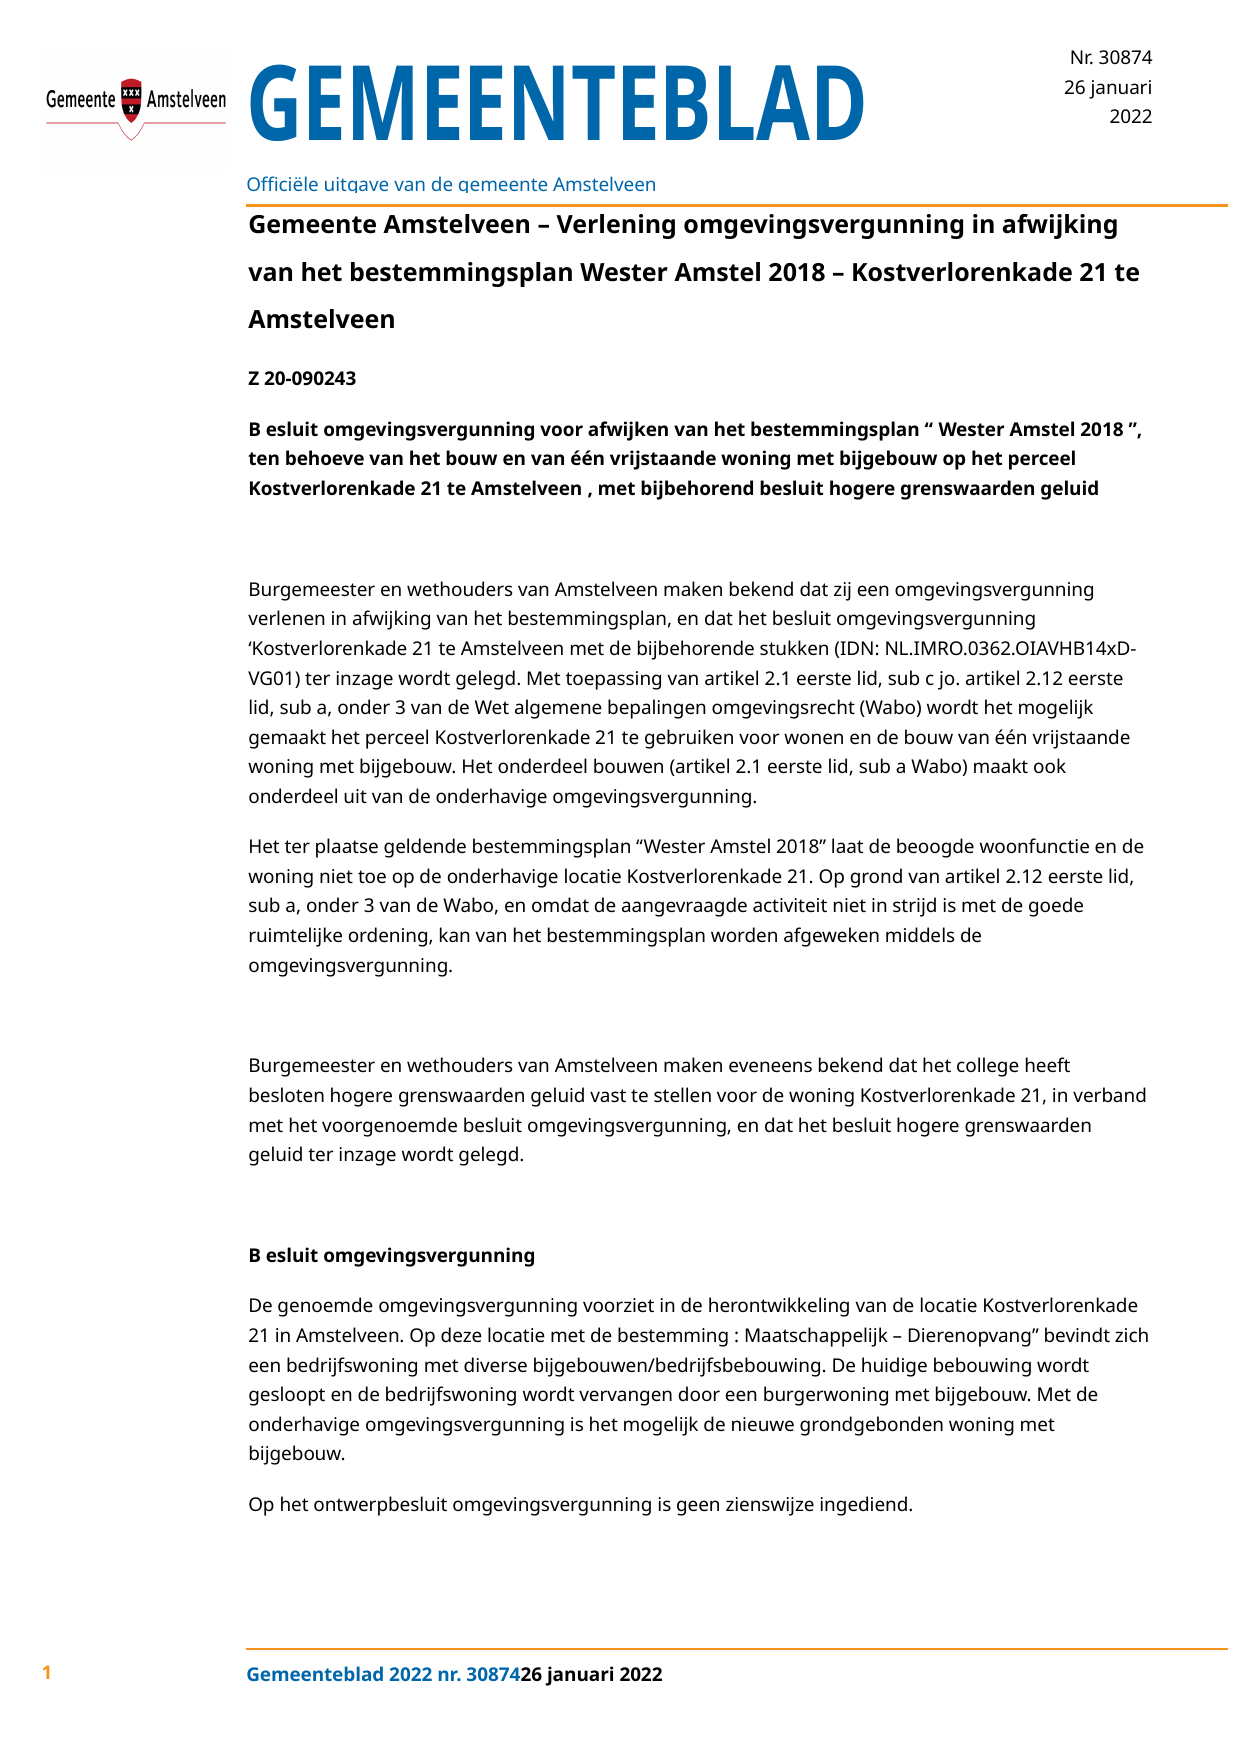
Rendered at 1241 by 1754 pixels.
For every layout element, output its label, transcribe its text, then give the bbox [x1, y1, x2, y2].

picture [41, 47, 231, 172]
text Op het ontwerpbesluit omgevingsvergunning is geen zienswijze ingediend. [248, 1491, 1152, 1517]
text B esluit omgevingsvergunning voor afwijken van het bestemmingsplan “ Wester Amstel 2018 ”, ten behoeve van het bouw en van één vrijstaande woning met bijgebouw op het perceel Kostverlorenkade 21 te Amstelveen , met bijbehorend besluit hogere grenswaarden geluid [248, 416, 1152, 501]
text Burgemeester en wethouders van Amstelveen maken bekend dat zij een omgevingsvergunning verlenen in afwijking van het bestemmingsplan, en dat het besluit omgevingsvergunning ‘Kostverlorenkade 21 te Amstelveen met de bijbehorende stukken (IDN: NL.IMRO.0362.OIAVHB14xD-VG01) ter inzage wordt gelegd. Met toepassing van artikel 2.1 eerste lid, sub c jo. artikel 2.12 eerste lid, sub a, onder 3 van de Wet algemene bepalingen omgevingsrecht (Wabo) wordt het mogelijk gemaakt het perceel Kostverlorenkade 21 te gebruiken voor wonen en de bouw van één vrijstaande woning met bijgebouw. Het onderdeel bouwen (artikel 2.1 eerste lid, sub a Wabo) maakt ook onderdeel uit van de onderhavige omgevingsvergunning. [248, 576, 1152, 809]
text Gemeente Amstelveen – Verlening omgevingsvergunning in afwijking van het bestemmingsplan Wester Amstel 2018 – Kostverlorenkade 21 te Amstelveen [248, 207, 1152, 336]
text B esluit omgevingsvergunning [248, 1242, 1152, 1268]
text De genoemde omgevingsvergunning voorziet in de herontwikkeling van de locatie Kostverlorenkade 21 in Amstelveen. Op deze locatie met de bestemming : Maatschappelijk – Dierenopvang” bevindt zich een bedrijfswoning met diverse bijgebouwen/bedrijfsbebouwing. De huidige bebouwing wordt gesloopt en de bedrijfswoning wordt vervangen door een burgerwoning met bijgebouw. Met de onderhavige omgevingsvergunning is het mogelijk de nieuwe grondgebonden woning met bijgebouw. [248, 1293, 1152, 1466]
text Z 20-090243 [248, 366, 1152, 391]
text Burgemeester en wethouders van Amstelveen maken eveneens bekend dat het college heeft besloten hogere grenswaarden geluid vast te stellen voor de woning Kostverlorenkade 21, in verband met het voorgenoemde besluit omgevingsvergunning, en dat het besluit hogere grenswaarden geluid ter inzage wordt gelegd. [248, 1053, 1152, 1167]
text Het ter plaatse geldende bestemmingsplan “Wester Amstel 2018” laat de beoogde woonfunctie en de woning niet toe op de onderhavige locatie Kostverlorenkade 21. Op grond van artikel 2.12 eerste lid, sub a, onder 3 van de Wabo, en omdat de aangevraagde activiteit niet in strijd is met de goede ruimtelijke ordening, kan van het bestemmingsplan worden afgeweken middels de omgevingsvergunning. [248, 833, 1152, 977]
